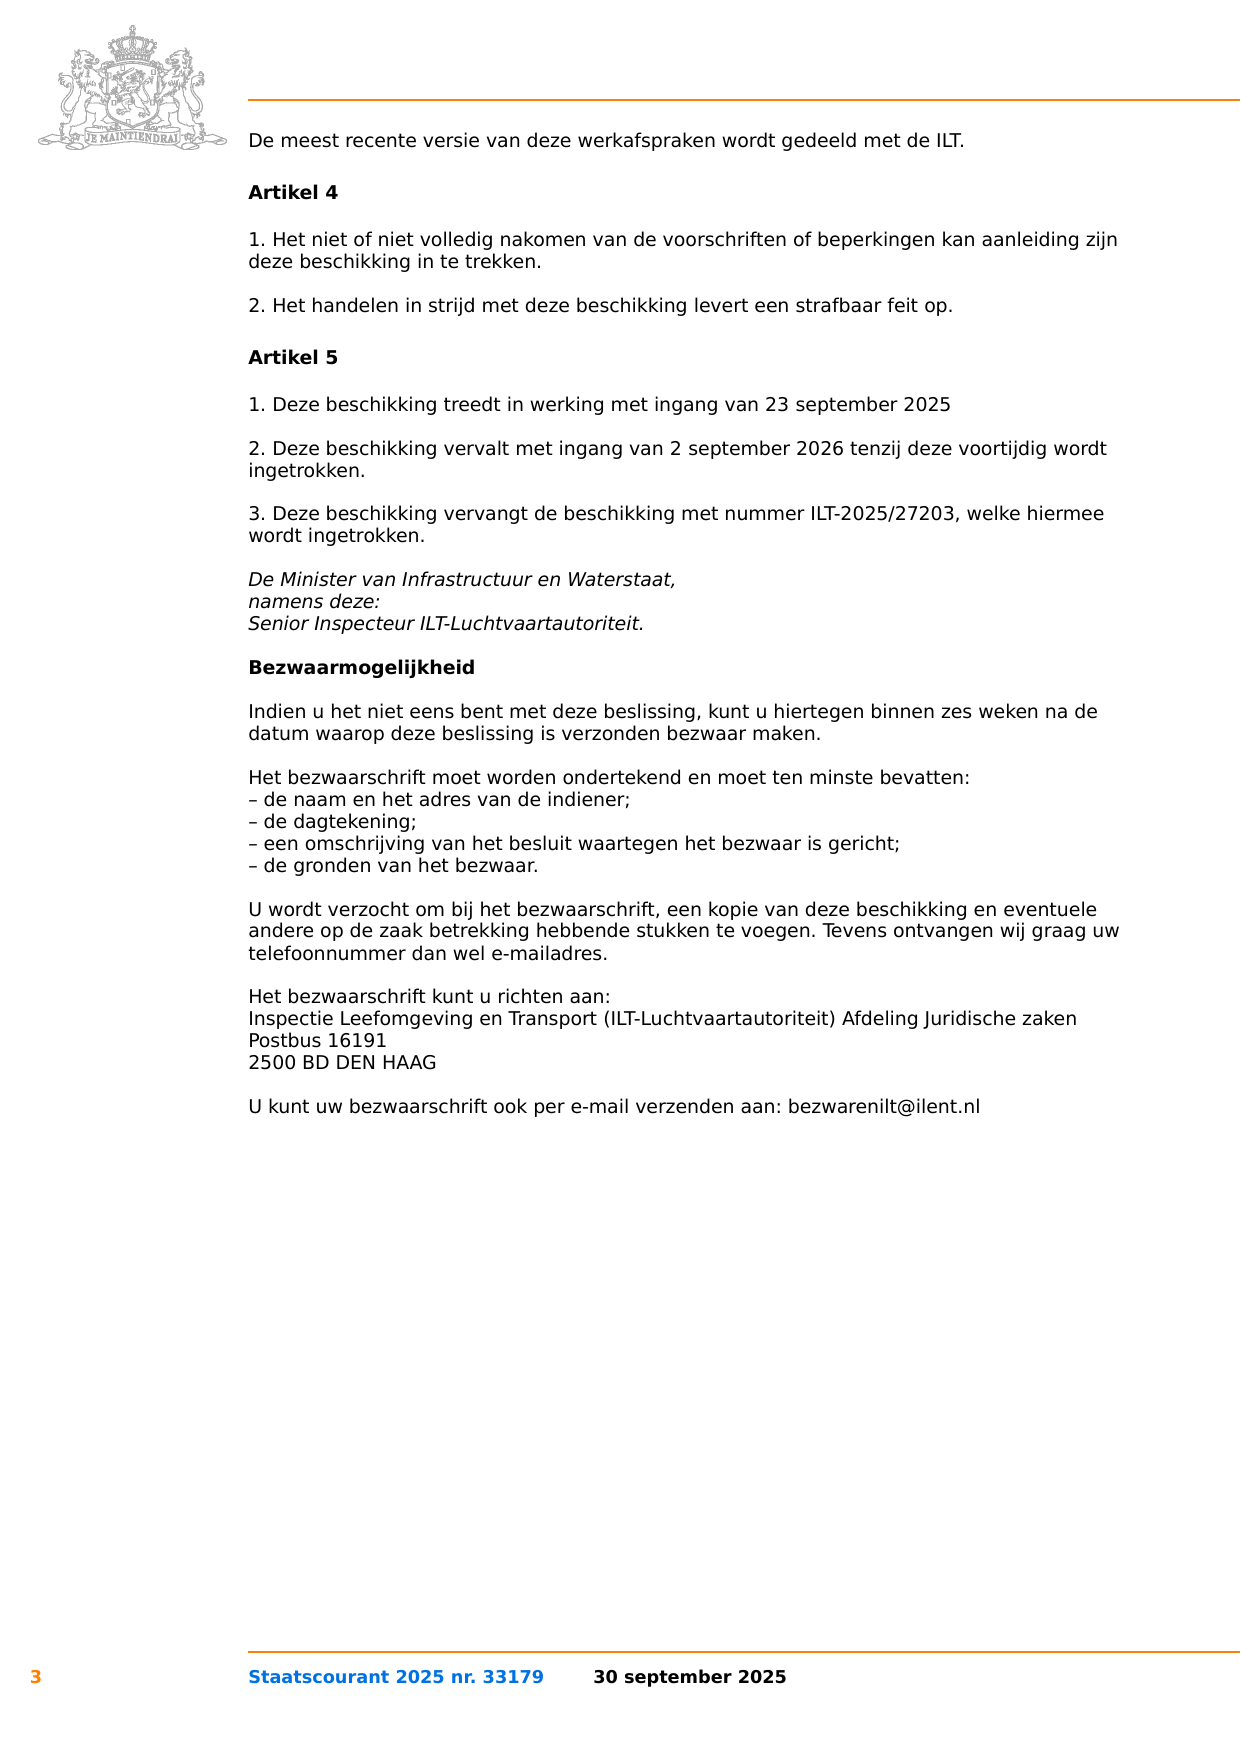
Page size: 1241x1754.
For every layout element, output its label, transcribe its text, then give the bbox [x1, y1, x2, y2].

text – de gronden van het bezwaar. [248, 854, 1163, 877]
text 3. Deze beschikking vervangt de beschikking met nummer ILT-2025/27203, welke hiermee wordt ingetrokken. [248, 503, 1163, 547]
text U kunt uw bezwaarschrift ook per e-mail verzenden aan: bezwarenilt@ilent.nl [248, 1096, 1163, 1118]
text 2. Deze beschikking vervalt met ingang van 2 september 2026 tenzij deze voortijdig wordt ingetrokken. [248, 437, 1163, 481]
text Bezwaarmogelijkheid [248, 657, 1163, 679]
text 1. Het niet of niet volledig nakomen van de voorschriften of beperkingen kan aanleiding zijn deze beschikking in te trekken. [248, 229, 1163, 273]
text 2. Het handelen in strijd met deze beschikking levert een strafbaar feit op. [248, 295, 1163, 317]
text – de dagtekening; [248, 811, 1163, 833]
subtitle Artikel 5 [248, 347, 1163, 369]
text 2500 BD DEN HAAG [248, 1052, 1163, 1074]
subtitle Artikel 4 [248, 182, 1163, 204]
text Inspectie Leefomgeving en Transport (ILT-Luchtvaartautoriteit) Afdeling Juridische zaken [248, 1008, 1163, 1030]
text U wordt verzocht om bij het bezwaarschrift, een kopie van deze beschikking en eventuele andere op de zaak betrekking hebbende stukken te voegen. Tevens ontvangen wij graag uw telefoonnummer dan wel e-mailadres. [248, 898, 1163, 964]
text 1. Deze beschikking treedt in werking met ingang van 23 september 2025 [248, 394, 1163, 416]
text Indien u het niet eens bent met deze beslissing, kunt u hiertegen binnen zes weken na de datum waarop deze beslissing is verzonden bezwaar maken. [248, 701, 1163, 745]
picture [38, 25, 227, 150]
text De meest recente versie van deze werkafspraken wordt gedeeld met de ILT. [248, 130, 1163, 152]
text Het bezwaarschrift moet worden ondertekend en moet ten minste bevatten: [248, 767, 1163, 789]
text – een omschrijving van het besluit waartegen het bezwaar is gericht; [248, 833, 1163, 854]
text Postbus 16191 [248, 1030, 1163, 1052]
text – de naam en het adres van de indiener; [248, 789, 1163, 811]
text Het bezwaarschrift kunt u richten aan: [248, 986, 1163, 1008]
text De Minister van Infrastructuur en Waterstaat, namens deze: Senior Inspecteur ILT-Luchtvaartautoriteit. [248, 569, 1163, 635]
